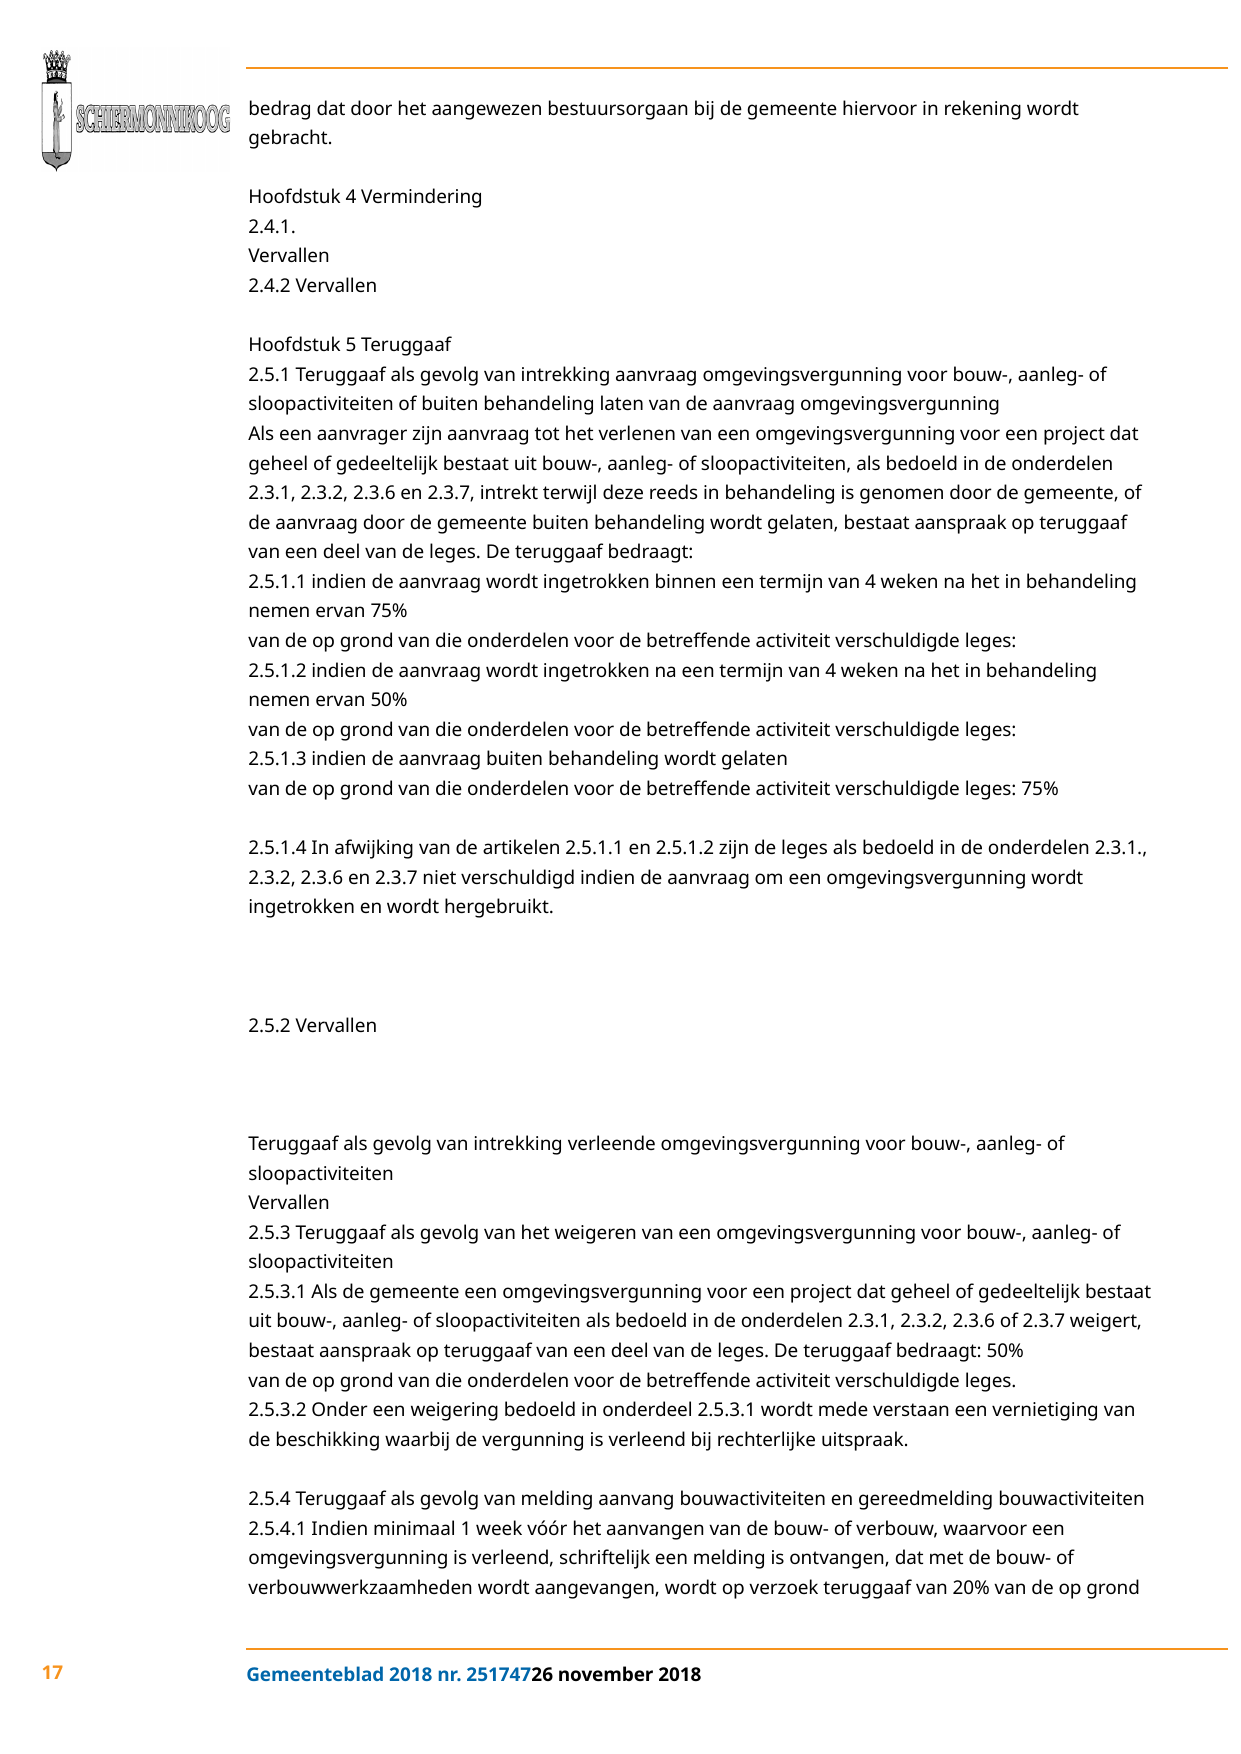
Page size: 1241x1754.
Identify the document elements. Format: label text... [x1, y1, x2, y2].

text 2.5.1.4 In afwijking van de artikelen 2.5.1.1 en 2.5.1.2 zijn de leges als bedoeld in de onderdelen 2.3.1., 2.3.2, 2.3.6 en 2.3.7 niet verschuldigd indien de aanvraag om een omgevingsvergunning wordt ingetrokken en wordt hergebruikt. [248, 834, 1152, 919]
text Vervallen [248, 243, 1152, 268]
text 2.5.2 Vervallen [248, 1012, 1152, 1038]
text 2.5.3 Teruggaaf als gevolg van het weigeren van een omgevingsvergunning voor bouw-, aanleg- of sloopactiviteiten [248, 1219, 1152, 1274]
text Hoofdstuk 5 Teruggaaf [248, 331, 1152, 357]
text 2.5.3.1 Als de gemeente een omgevingsvergunning voor een project dat geheel of gedeeltelijk bestaat uit bouw-, aanleg- of sloopactiviteiten als bedoeld in de onderdelen 2.3.1, 2.3.2, 2.3.6 of 2.3.7 weigert, bestaat aanspraak op teruggaaf van een deel van de leges. De teruggaaf bedraagt: 50% [248, 1278, 1152, 1363]
text 2.5.3.2 Onder een weigering bedoeld in onderdeel 2.5.3.1 wordt mede verstaan een vernietiging van de beschikking waarbij de vergunning is verleend bij rechterlijke uitspraak. [248, 1396, 1152, 1452]
text 2.5.1.3 indien de aanvraag buiten behandeling wordt gelaten [248, 746, 1152, 771]
text Teruggaaf als gevolg van intrekking verleende omgevingsvergunning voor bouw-, aanleg- of sloopactiviteiten [248, 1130, 1152, 1186]
text Als een aanvrager zijn aanvraag tot het verlenen van een omgevingsvergunning voor een project dat geheel of gedeeltelijk bestaat uit bouw-, aanleg- of sloopactiviteiten, als bedoeld in de onderdelen 2.3.1, 2.3.2, 2.3.6 en 2.3.7, intrekt terwijl deze reeds in behandeling is genomen door de gemeente, of de aanvraag door de gemeente buiten behandeling wordt gelaten, bestaat aanspraak op teruggaaf van een deel van de leges. De teruggaaf bedraagt: [248, 420, 1152, 564]
text bedrag dat door het aangewezen bestuursorgaan bij de gemeente hiervoor in rekening wordt gebracht. [248, 95, 1152, 150]
text 2.5.1.1 indien de aanvraag wordt ingetrokken binnen een termijn van 4 weken na het in behandeling nemen ervan 75% [248, 568, 1152, 623]
text Vervallen [248, 1189, 1152, 1215]
text van de op grond van die onderdelen voor de betreffende activiteit verschuldigde leges. [248, 1367, 1152, 1393]
text 2.5.4.1 Indien minimaal 1 week vóór het aanvangen van de bouw- of verbouw, waarvoor een omgevingsvergunning is verleend, schriftelijk een melding is ontvangen, dat met de bouw- of verbouwwerkzaamheden wordt aangevangen, wordt op verzoek teruggaaf van 20% van de op grond [248, 1515, 1152, 1600]
text 2.4.1. [248, 213, 1152, 239]
text van de op grond van die onderdelen voor de betreffende activiteit verschuldigde leges: 75% [248, 775, 1152, 801]
text Hoofdstuk 4 Vermindering [248, 183, 1152, 209]
text 2.5.1 Teruggaaf als gevolg van intrekking aanvraag omgevingsvergunning voor bouw-, aanleg- of sloopactiviteiten of buiten behandeling laten van de aanvraag omgevingsvergunning [248, 361, 1152, 416]
text 2.5.4 Teruggaaf als gevolg van melding aanvang bouwactiviteiten en gereedmelding bouwactiviteiten [248, 1485, 1152, 1511]
text van de op grond van die onderdelen voor de betreffende activiteit verschuldigde leges: [248, 627, 1152, 653]
picture [41, 47, 231, 172]
text 2.4.2 Vervallen [248, 272, 1152, 298]
text van de op grond van die onderdelen voor de betreffende activiteit verschuldigde leges: [248, 716, 1152, 742]
text 2.5.1.2 indien de aanvraag wordt ingetrokken na een termijn van 4 weken na het in behandeling nemen ervan 50% [248, 657, 1152, 712]
